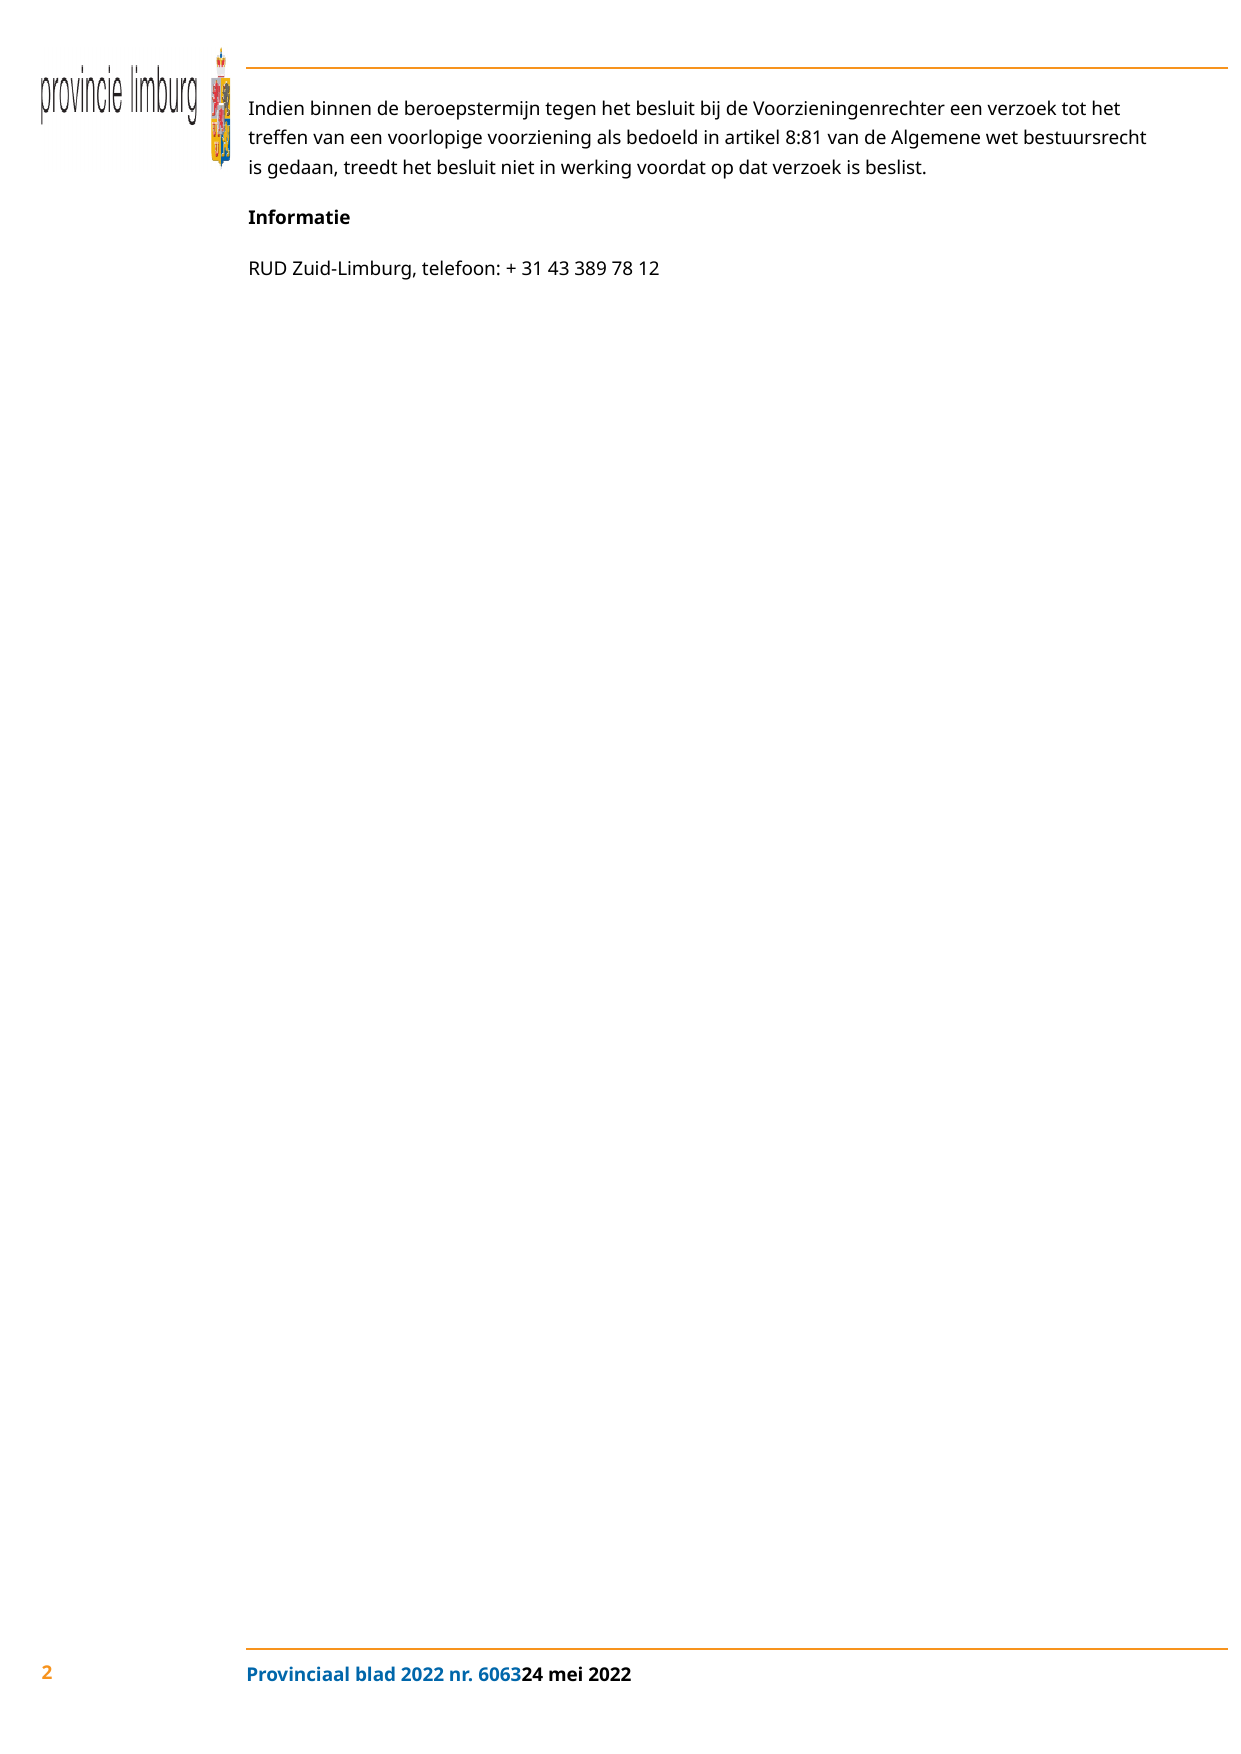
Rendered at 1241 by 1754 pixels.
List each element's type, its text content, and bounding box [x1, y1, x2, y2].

text Informatie [248, 204, 1152, 230]
picture [41, 47, 231, 172]
text Indien binnen de beroepstermijn tegen het besluit bij de Voorzieningenrechter een verzoek tot het treffen van een voorlopige voorziening als bedoeld in artikel 8:81 van de Algemene wet bestuursrecht is gedaan, treedt het besluit niet in werking voordat op dat verzoek is beslist. [248, 95, 1152, 180]
text RUD Zuid-Limburg, telefoon: + 31 43 389 78 12 [248, 255, 1152, 281]
